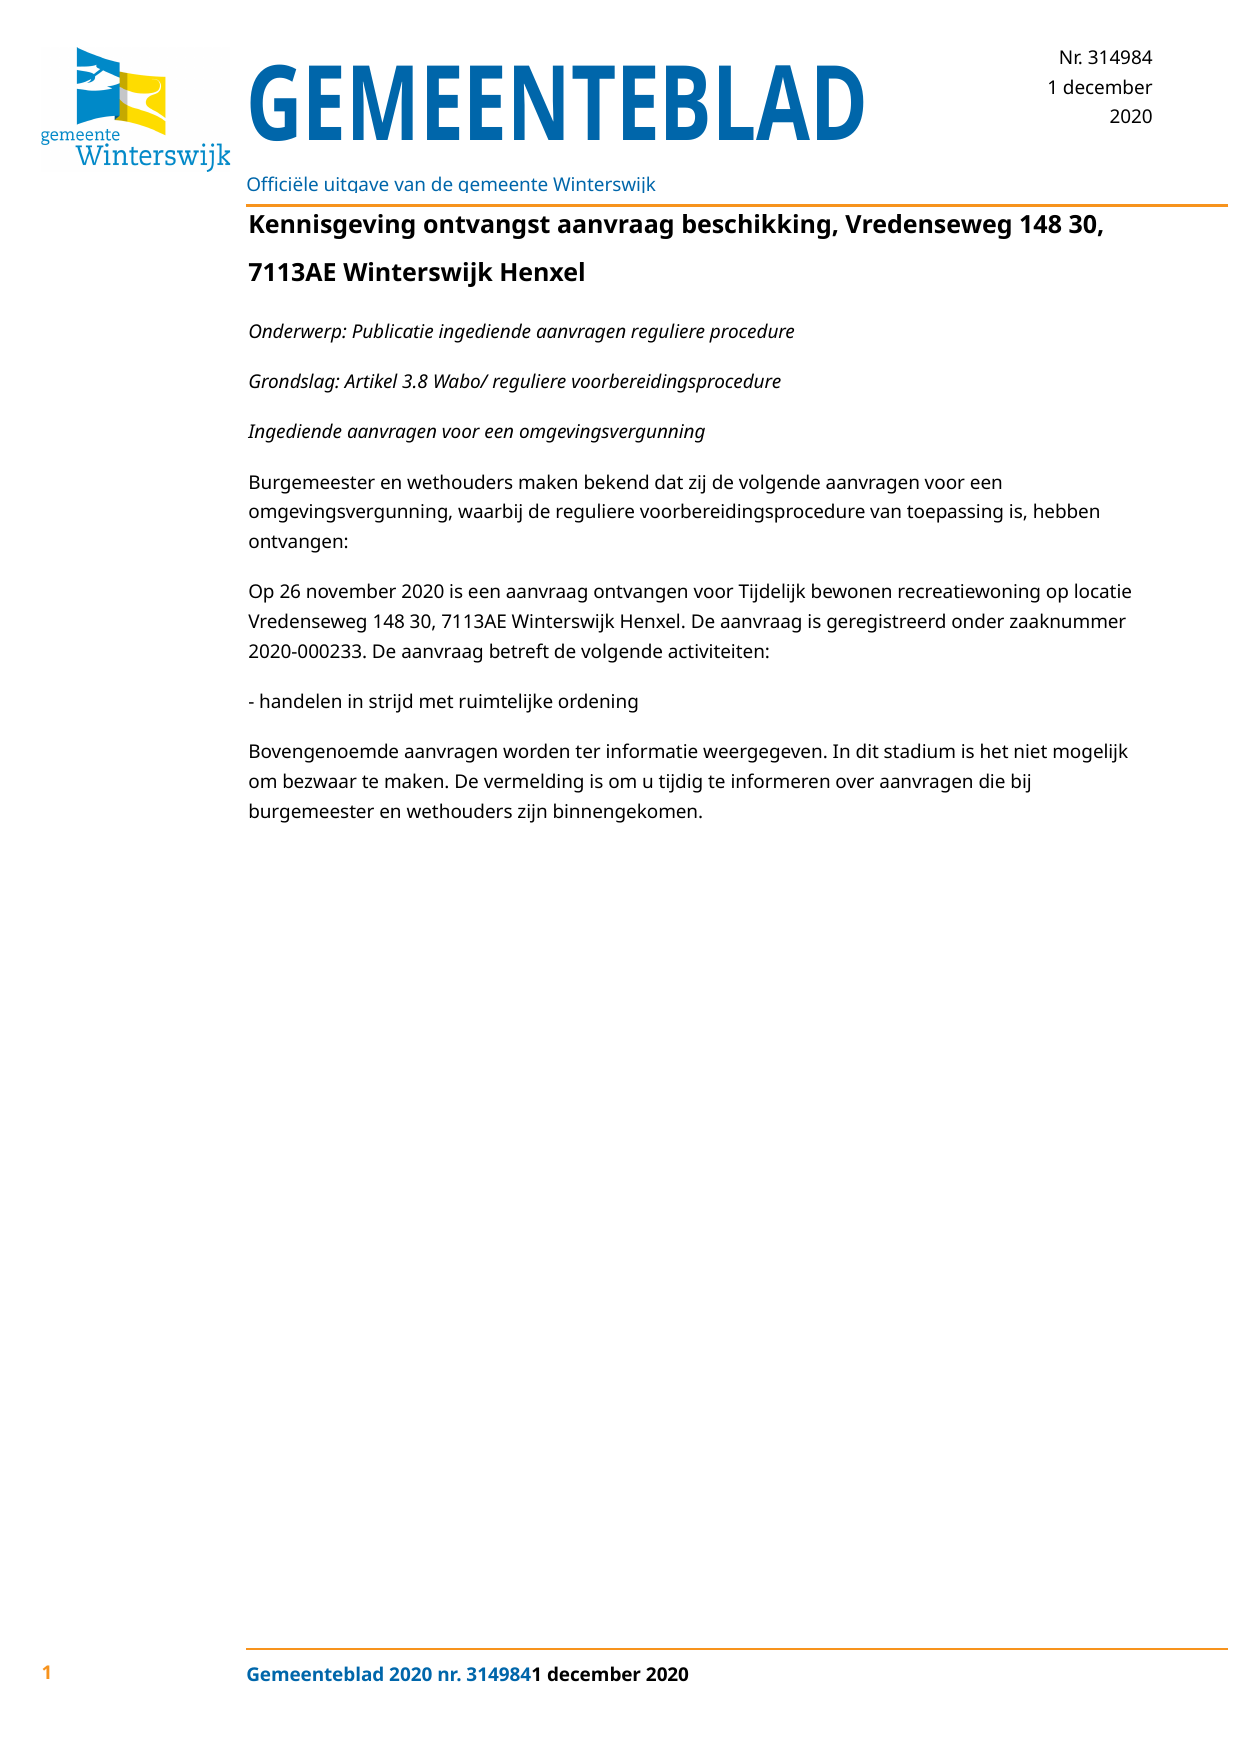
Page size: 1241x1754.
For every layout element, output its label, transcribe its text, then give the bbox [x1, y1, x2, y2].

text Burgemeester en wethouders maken bekend dat zij de volgende aanvragen voor een omgevingsvergunning, waarbij de reguliere voorbereidingsprocedure van toepassing is, hebben ontvangen: [248, 469, 1152, 554]
text - handelen in strijd met ruimtelijke ordening [248, 688, 1152, 714]
text Grondslag: Artikel 3.8 Wabo/ reguliere voorbereidingsprocedure [248, 368, 1152, 394]
picture [41, 47, 231, 172]
text Op 26 november 2020 is een aanvraag ontvangen voor Tijdelijk bewonen recreatiewoning op locatie Vredenseweg 148 30, 7113AE Winterswijk Henxel. De aanvraag is geregistreerd onder zaaknummer 2020-000233. De aanvraag betreft de volgende activiteiten: [248, 579, 1152, 664]
picture [225, 153, 231, 162]
text Onderwerp: Publicatie ingediende aanvragen reguliere procedure [248, 318, 1152, 344]
text Ingediende aanvragen voor een omgevingsvergunning [248, 419, 1152, 444]
text Bovengenoemde aanvragen worden ter informatie weergegeven. In dit stadium is het niet mogelijk om bezwaar te maken. De vermelding is om u tijdig te informeren over aanvragen die bij burgemeester en wethouders zijn binnengekomen. [248, 739, 1152, 824]
text Kennisgeving ontvangst aanvraag beschikking, Vredenseweg 148 30, 7113AE Winterswijk Henxel [248, 207, 1152, 288]
